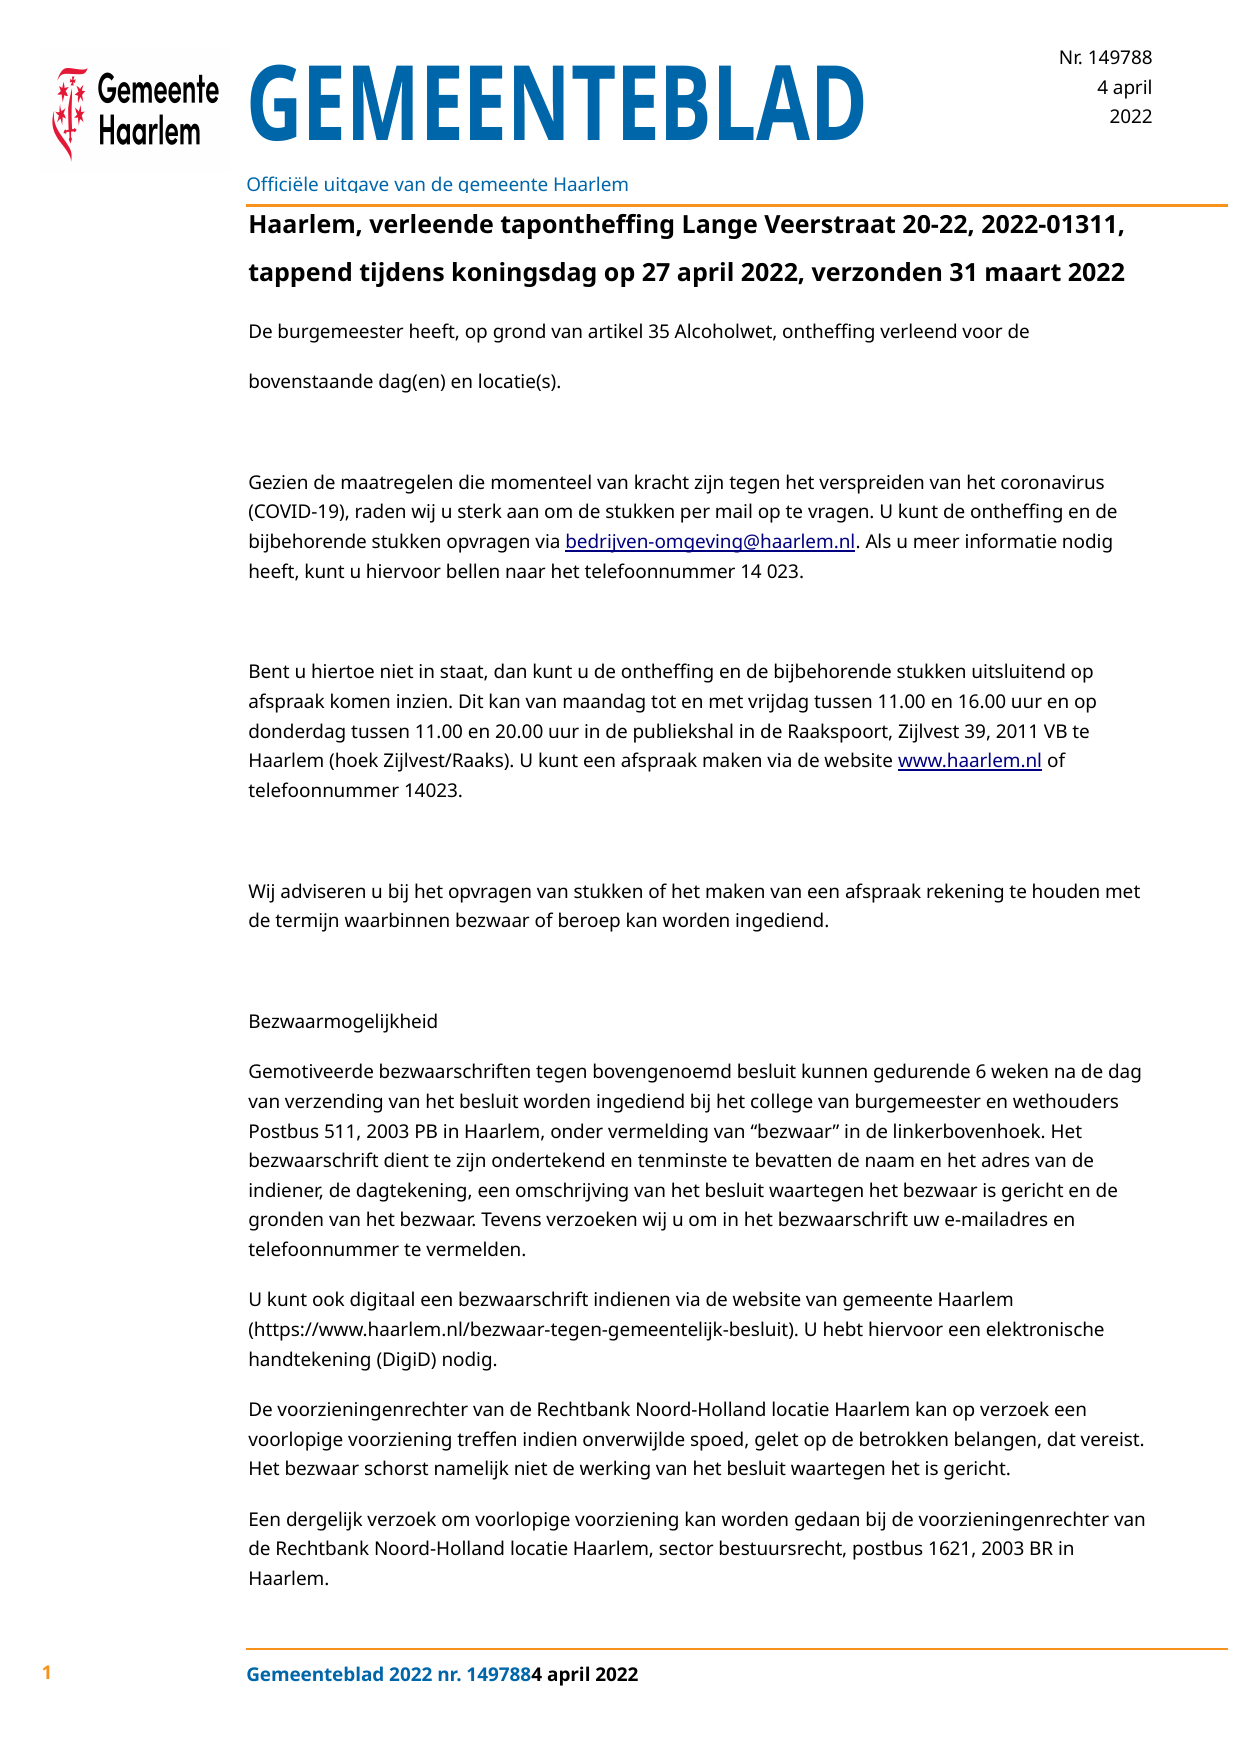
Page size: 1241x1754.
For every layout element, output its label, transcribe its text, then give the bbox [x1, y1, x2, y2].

text bovenstaande dag(en) en locatie(s). [248, 368, 1152, 394]
text Wij adviseren u bij het opvragen van stukken of het maken van een afspraak rekening te houden met de termijn waarbinnen bezwaar of beroep kan worden ingediend. [248, 878, 1152, 933]
text Bezwaarmogelijkheid [248, 1008, 1152, 1034]
text De burgemeester heeft, op grond van artikel 35 Alcoholwet, ontheffing verleend voor de [248, 318, 1152, 344]
text Haarlem, verleende tapontheffing Lange Veerstraat 20-22, 2022-01311, tappend tijdens koningsdag op 27 april 2022, verzonden 31 maart 2022 [248, 207, 1152, 288]
text Gezien de maatregelen die momenteel van kracht zijn tegen het verspreiden van het coronavirus (COVID-19), raden wij u sterk aan om de stukken per mail op te vragen. U kunt de ontheffing en de bijbehorende stukken opvragen via bedrijven-omgeving@haarlem.nl. Als u meer informatie nodig heeft, kunt u hiervoor bellen naar het telefoonnummer 14 023. [248, 469, 1152, 584]
text U kunt ook digitaal een bezwaarschrift indienen via de website van gemeente Haarlem (https://www.haarlem.nl/bezwaar-tegen-gemeentelijk-besluit). U hebt hiervoor een elektronische handtekening (DigiD) nodig. [248, 1287, 1152, 1372]
text De voorzieningenrechter van de Rechtbank Noord-Holland locatie Haarlem kan op verzoek een voorlopige voorziening treffen indien onverwijlde spoed, gelet op de betrokken belangen, dat vereist. Het bezwaar schorst namelijk niet de werking van het besluit waartegen het is gericht. [248, 1396, 1152, 1481]
text Gemotiveerde bezwaarschriften tegen bovengenoemd besluit kunnen gedurende 6 weken na de dag van verzending van het besluit worden ingediend bij het college van burgemeester en wethouders Postbus 511, 2003 PB in Haarlem, onder vermelding van “bezwaar” in de linkerbovenhoek. Het bezwaarschrift dient te zijn ondertekend en tenminste te bevatten de naam en het adres van de indiener, de dagtekening, een omschrijving van het besluit waartegen het bezwaar is gericht en de gronden van het bezwaar. Tevens verzoeken wij u om in het bezwaarschrift uw e-mailadres en telefoonnummer te vermelden. [248, 1059, 1152, 1262]
text Een dergelijk verzoek om voorlopige voorziening kan worden gedaan bij de voorzieningenrechter van de Rechtbank Noord-Holland locatie Haarlem, sector bestuursrecht, postbus 1621, 2003 BR in Haarlem. [248, 1506, 1152, 1591]
picture [41, 47, 231, 172]
text Bent u hiertoe niet in staat, dan kunt u de ontheffing en de bijbehorende stukken uitsluitend op afspraak komen inzien. Dit kan van maandag tot en met vrijdag tussen 11.00 en 16.00 uur en op donderdag tussen 11.00 en 20.00 uur in de publiekshal in de Raakspoort, Zijlvest 39, 2011 VB te Haarlem (hoek Zijlvest/Raaks). U kunt een afspraak maken via de website www.haarlem.nl of telefoonnummer 14023. [248, 659, 1152, 803]
